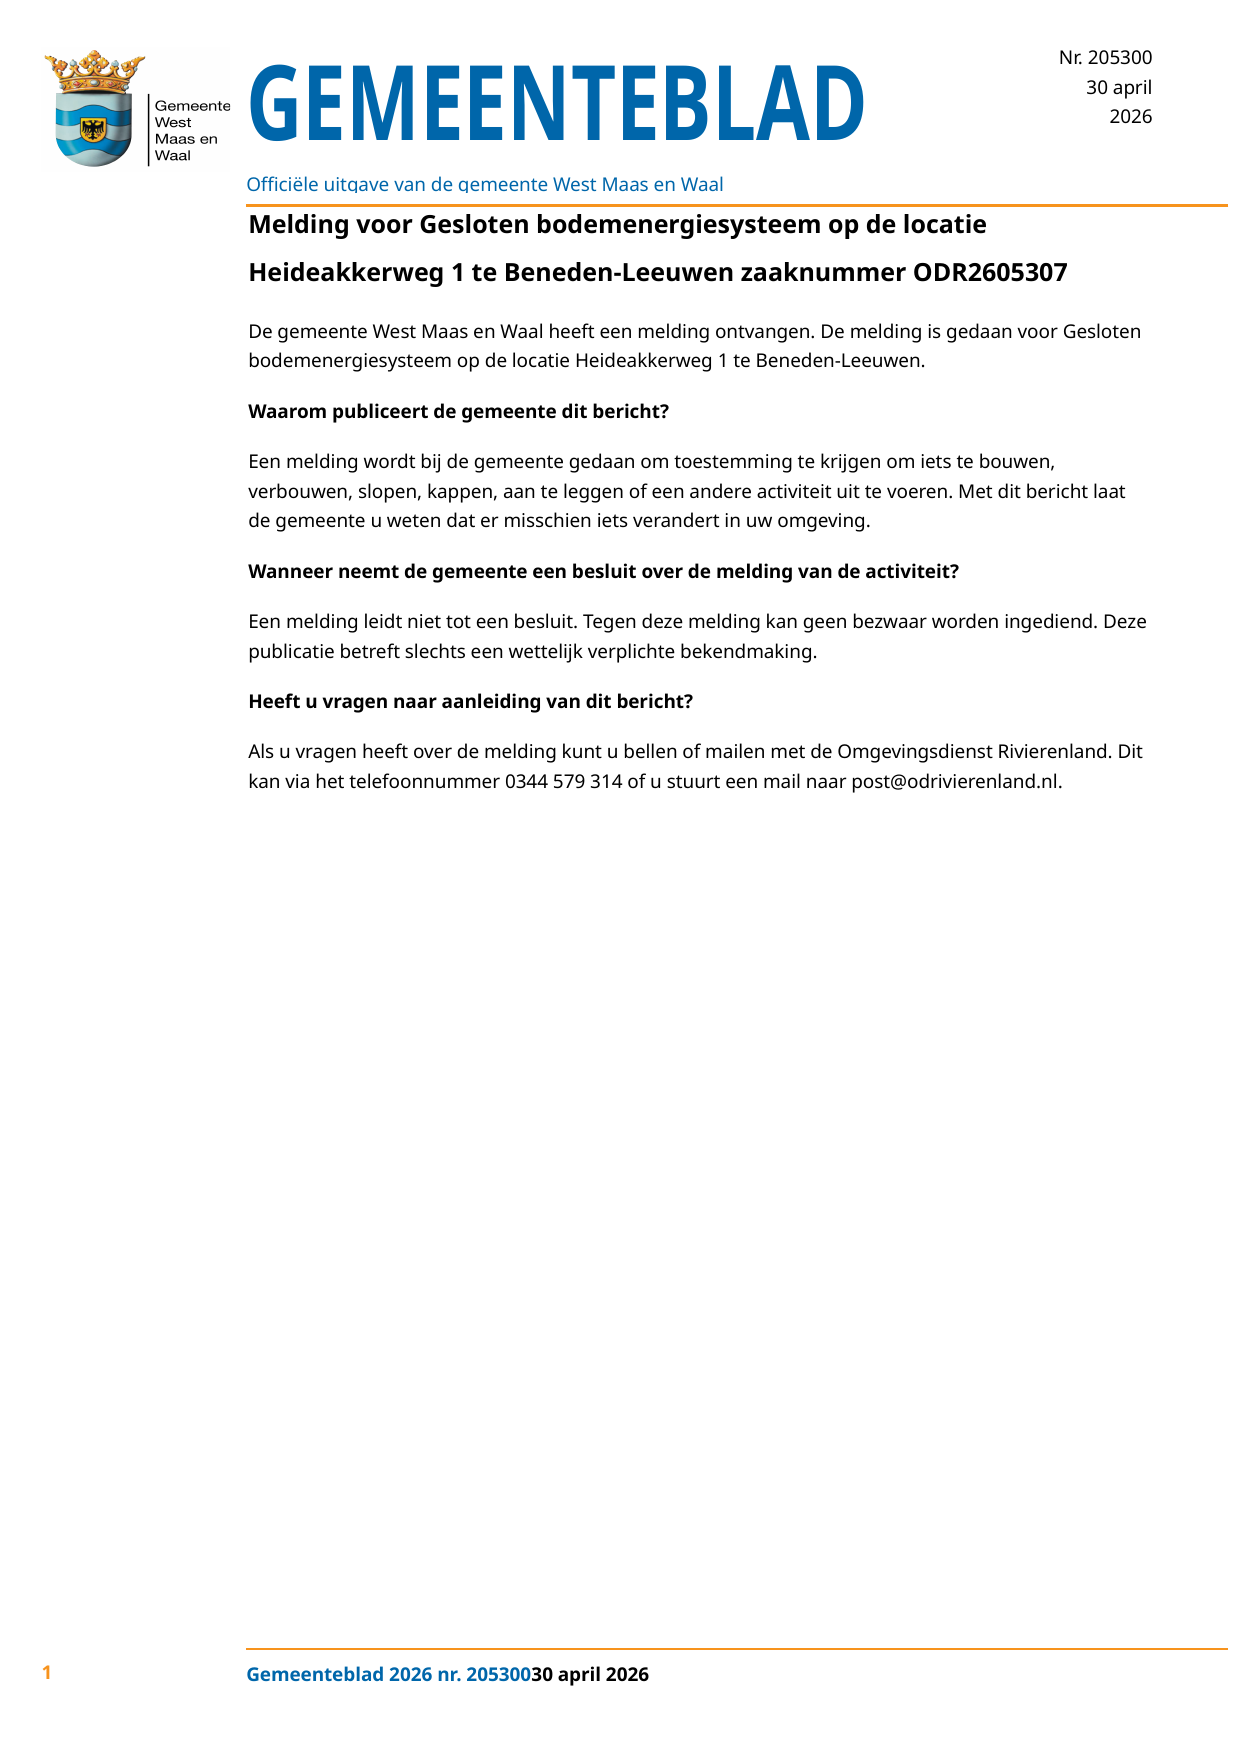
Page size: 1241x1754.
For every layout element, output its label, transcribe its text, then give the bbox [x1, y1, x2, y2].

text Als u vragen heeft over de melding kunt u bellen of mailen met de Omgevingsdienst Rivierenland. Dit kan via het telefoonnummer 0344 579 314 of u stuurt een mail naar post@odrivierenland.nl. [248, 739, 1152, 794]
text Melding voor Gesloten bodemenergiesysteem op de locatie Heideakkerweg 1 te Beneden-Leeuwen zaaknummer ODR2605307 [248, 207, 1152, 288]
text Een melding leidt niet tot een besluit. Tegen deze melding kan geen bezwaar worden ingediend. Deze publicatie betreft slechts een wettelijk verplichte bekendmaking. [248, 608, 1152, 664]
text Waarom publiceert de gemeente dit bericht? [248, 398, 1152, 424]
text Heeft u vragen naar aanleiding van dit bericht? [248, 688, 1152, 714]
picture [41, 47, 231, 172]
text Een melding wordt bij de gemeente gedaan om toestemming te krijgen om iets te bouwen, verbouwen, slopen, kappen, aan te leggen of een andere activiteit uit te voeren. Met dit bericht laat de gemeente u weten dat er misschien iets verandert in uw omgeving. [248, 448, 1152, 533]
text De gemeente West Maas en Waal heeft een melding ontvangen. De melding is gedaan voor Gesloten bodemenergiesysteem op de locatie Heideakkerweg 1 te Beneden-Leeuwen. [248, 318, 1152, 373]
text Wanneer neemt de gemeente een besluit over de melding van de activiteit? [248, 558, 1152, 584]
